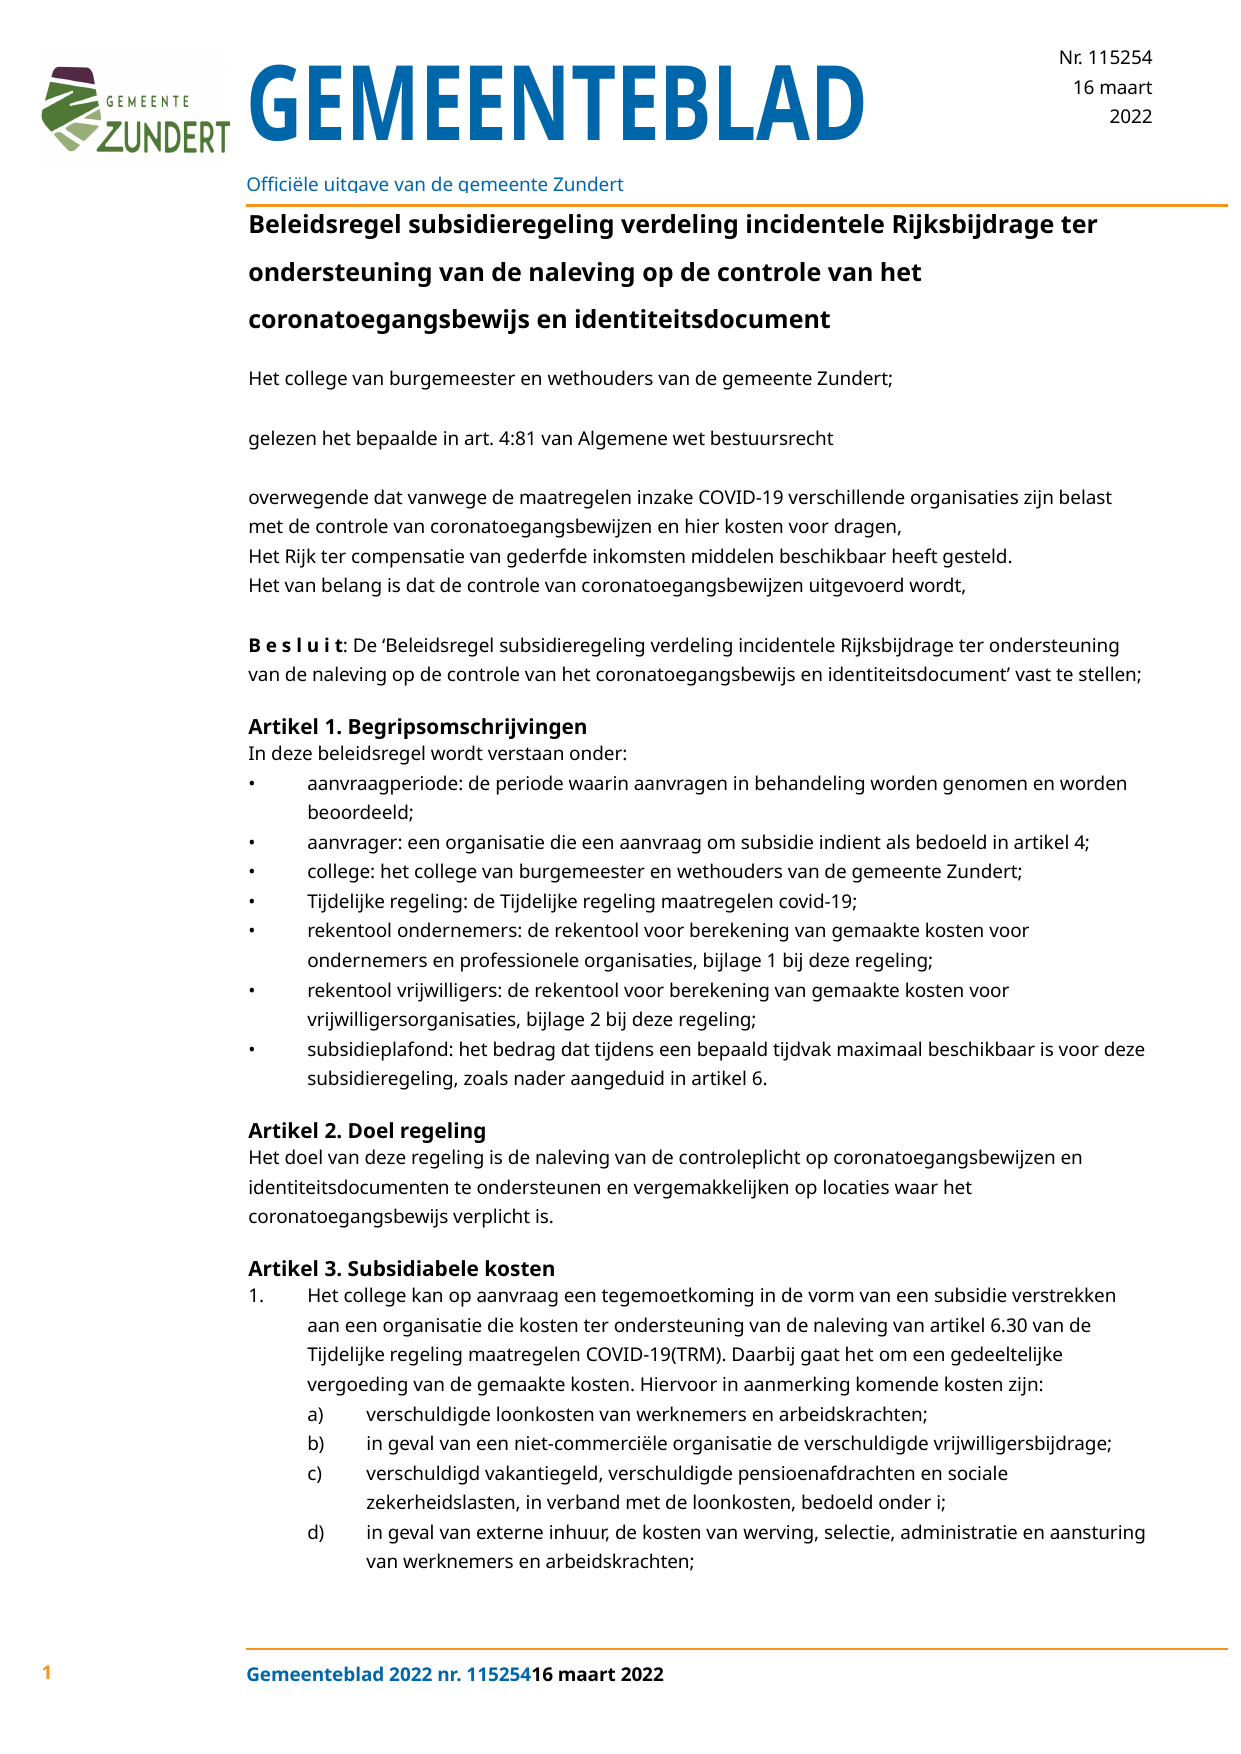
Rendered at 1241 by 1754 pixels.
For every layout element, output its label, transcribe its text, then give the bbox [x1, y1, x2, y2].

list Het college kan op aanvraag een tegemoetkoming in de vorm van een subsidie verstrekken aan een organisatie die kosten ter ondersteuning van de naleving van artikel 6.30 van de Tijdelijke regeling maatregelen COVID-19(TRM). Daarbij gaat het om een gedeeltelijke vergoeding van de gemaakte kosten. Hiervoor in aanmerking komende kosten zijn: [248, 1282, 1152, 1397]
text Het college van burgemeester en wethouders van de gemeente Zundert; [248, 366, 1152, 391]
picture [41, 47, 231, 172]
list rekentool vrijwilligers: de rekentool voor berekening van gemaakte kosten voor vrijwilligersorganisaties, bijlage 2 bij deze regeling; [248, 977, 1152, 1032]
text Het van belang is dat de controle van coronatoegangsbewijzen uitgevoerd wordt, [248, 573, 1152, 598]
text Artikel 1. Begripsomschrijvingen [248, 712, 1152, 740]
text In deze beleidsregel wordt verstaan onder: [248, 740, 1152, 766]
list verschuldigd vakantiegeld, verschuldigde pensioenafdrachten en sociale zekerheidslasten, in verband met de loonkosten, bedoeld onder i; [307, 1460, 1152, 1515]
list Tijdelijke regeling: de Tijdelijke regeling maatregelen covid-19; [248, 888, 1152, 914]
list rekentool ondernemers: de rekentool voor berekening van gemaakte kosten voor ondernemers en professionele organisaties, bijlage 1 bij deze regeling; [248, 918, 1152, 973]
list subsidieplafond: het bedrag dat tijdens een bepaald tijdvak maximaal beschikbaar is voor deze subsidieregeling, zoals nader aangeduid in artikel 6. [248, 1036, 1152, 1091]
text Het Rijk ter compensatie van gederfde inkomsten middelen beschikbaar heeft gesteld. [248, 543, 1152, 569]
list aanvraagperiode: de periode waarin aanvragen in behandeling worden genomen en worden beoordeeld; [248, 770, 1152, 825]
text Artikel 3. Subsidiabele kosten [248, 1254, 1152, 1282]
text Beleidsregel subsidieregeling verdeling incidentele Rijksbijdrage ter ondersteuning van de naleving op de controle van het coronatoegangsbewijs en identiteitsdocument [248, 207, 1152, 336]
text Het doel van deze regeling is de naleving van de controleplicht op coronatoegangsbewijzen en identiteitsdocumenten te ondersteunen en vergemakkelijken op locaties waar het coronatoegangsbewijs verplicht is. [248, 1144, 1152, 1229]
list verschuldigde loonkosten van werknemers en arbeidskrachten; [307, 1401, 1152, 1427]
text gelezen het bepaalde in art. 4:81 van Algemene wet bestuursrecht [248, 425, 1152, 450]
list aanvrager: een organisatie die een aanvraag om subsidie indient als bedoeld in artikel 4; [248, 829, 1152, 855]
list in geval van een niet-commerciële organisatie de verschuldigde vrijwilligersbijdrage; [307, 1430, 1152, 1456]
list in geval van externe inhuur, de kosten van werving, selectie, administratie en aansturing van werknemers en arbeidskrachten; [307, 1519, 1152, 1574]
text B e s l u i t: De ‘Beleidsregel subsidieregeling verdeling incidentele Rijksbijdrage ter ondersteuning van de naleving op de controle van het coronatoegangsbewijs en identiteitsdocument’ vast te stellen; [248, 632, 1152, 687]
text Artikel 2. Doel regeling [248, 1116, 1152, 1144]
list college: het college van burgemeester en wethouders van de gemeente Zundert; [248, 858, 1152, 884]
text overwegende dat vanwege de maatregelen inzake COVID-19 verschillende organisaties zijn belast met de controle van coronatoegangsbewijzen en hier kosten voor dragen, [248, 484, 1152, 539]
